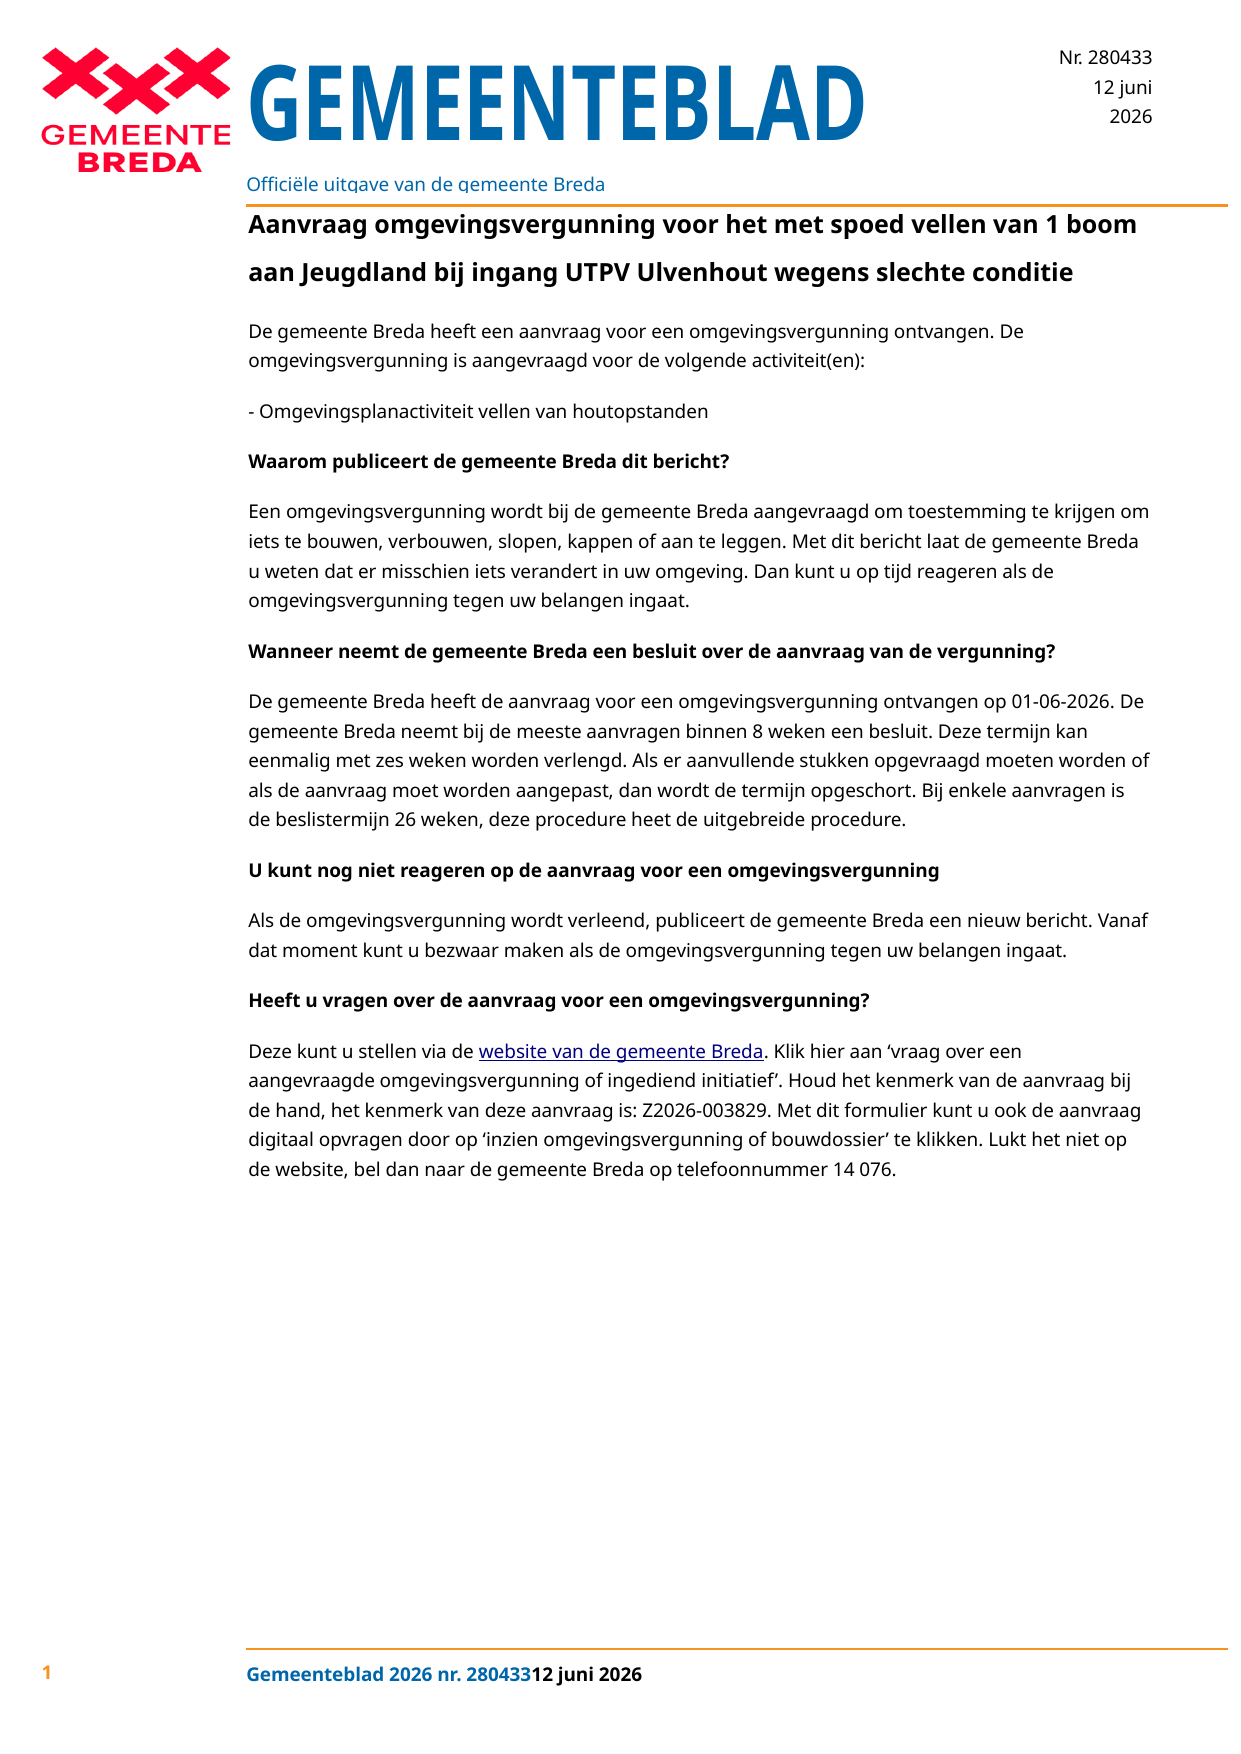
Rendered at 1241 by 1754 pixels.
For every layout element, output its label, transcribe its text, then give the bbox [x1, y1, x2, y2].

text Wanneer neemt de gemeente Breda een besluit over de aanvraag van de vergunning? [248, 638, 1152, 664]
text Een omgevingsvergunning wordt bij de gemeente Breda aangevraagd om toestemming te krijgen om iets te bouwen, verbouwen, slopen, kappen of aan te leggen. Met dit bericht laat de gemeente Breda u weten dat er misschien iets verandert in uw omgeving. Dan kunt u op tijd reageren als de omgevingsvergunning tegen uw belangen ingaat. [248, 499, 1152, 613]
text - Omgevingsplanactiviteit vellen van houtopstanden [248, 398, 1152, 424]
text Deze kunt u stellen via de website van de gemeente Breda. Klik hier aan ‘vraag over een aangevraagde omgevingsvergunning of ingediend initiatief’. Houd het kenmerk van de aanvraag bij de hand, het kenmerk van deze aanvraag is: Z2026-003829. Met dit formulier kunt u ook de aanvraag digitaal opvragen door op ‘inzien omgevingsvergunning of bouwdossier’ te klikken. Lukt het niet op de website, bel dan naar de gemeente Breda op telefoonnummer 14 076. [248, 1038, 1152, 1182]
text Als de omgevingsvergunning wordt verleend, publiceert de gemeente Breda een nieuw bericht. Vanaf dat moment kunt u bezwaar maken als de omgevingsvergunning tegen uw belangen ingaat. [248, 907, 1152, 963]
text Heeft u vragen over de aanvraag voor een omgevingsvergunning? [248, 987, 1152, 1013]
text De gemeente Breda heeft de aanvraag voor een omgevingsvergunning ontvangen op 01-06-2026. De gemeente Breda neemt bij de meeste aanvragen binnen 8 weken een besluit. Deze termijn kan eenmalig met zes weken worden verlengd. Als er aanvullende stukken opgevraagd moeten worden of als de aanvraag moet worden aangepast, dan wordt de termijn opgeschort. Bij enkele aanvragen is de beslistermijn 26 weken, deze procedure heet de uitgebreide procedure. [248, 688, 1152, 832]
text Aanvraag omgevingsvergunning voor het met spoed vellen van 1 boom aan Jeugdland bij ingang UTPV Ulvenhout wegens slechte conditie [248, 207, 1152, 288]
picture [41, 47, 231, 172]
text U kunt nog niet reageren op de aanvraag voor een omgevingsvergunning [248, 857, 1152, 883]
text Waarom publiceert de gemeente Breda dit bericht? [248, 448, 1152, 474]
text De gemeente Breda heeft een aanvraag voor een omgevingsvergunning ontvangen. De omgevingsvergunning is aangevraagd voor de volgende activiteit(en): [248, 318, 1152, 373]
